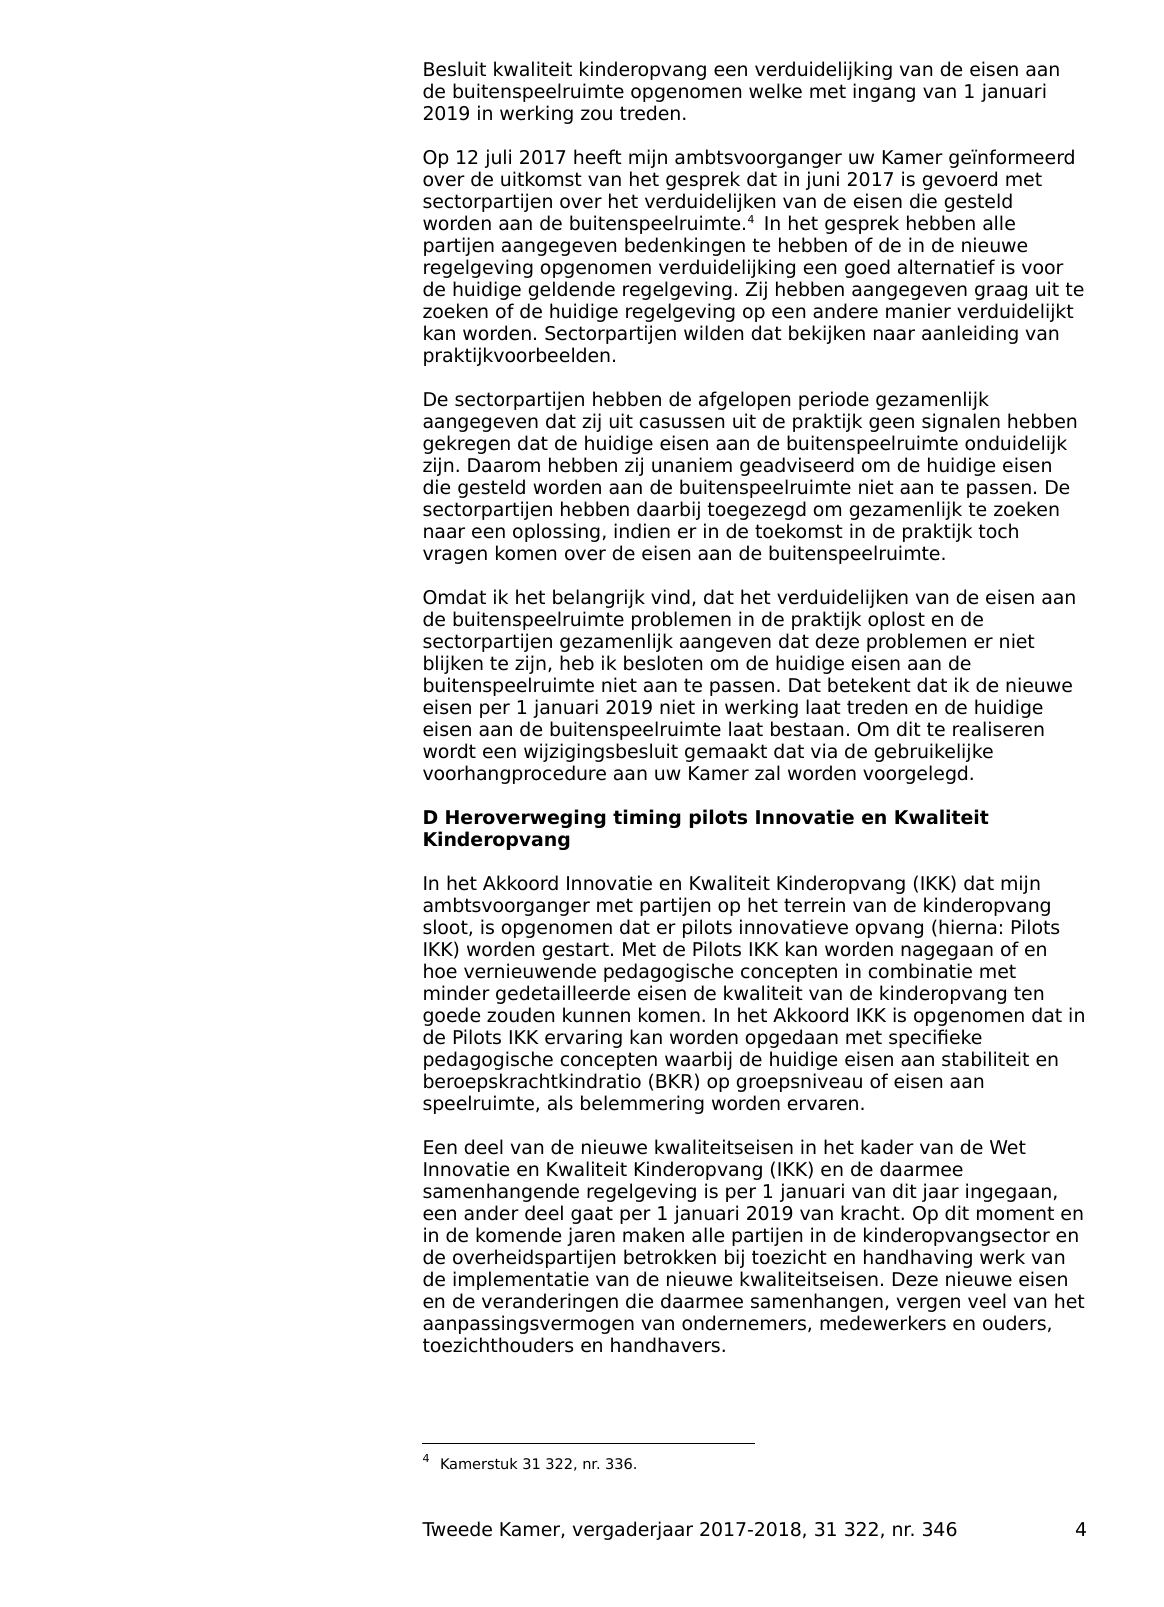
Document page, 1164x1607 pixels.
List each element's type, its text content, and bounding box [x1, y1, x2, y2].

text Besluit kwaliteit kinderopvang een verduidelijking van de eisen aan de buitenspeelruimte opgenomen welke met ingang van 1 januari 2019 in werking zou treden. [422, 59, 1087, 125]
text Kamerstuk 31 322, nr. 336. [422, 1452, 1087, 1474]
text In het Akkoord Innovatie en Kwaliteit Kinderopvang (IKK) dat mijn ambtsvoorganger met partijen op het terrein van de kinderopvang sloot, is opgenomen dat er pilots innovatieve opvang (hierna: Pilots IKK) worden gestart. Met de Pilots IKK kan worden nagegaan of en hoe vernieuwende pedagogische concepten in combinatie met minder gedetailleerde eisen de kwaliteit van de kinderopvang ten goede zouden kunnen komen. In het Akkoord IKK is opgenomen dat in de Pilots IKK ervaring kan worden opgedaan met specifieke pedagogische concepten waarbij de huidige eisen aan stabiliteit en beroepskrachtkindratio (BKR) op groepsniveau of eisen aan speelruimte, als belemmering worden ervaren. [422, 873, 1087, 1115]
subtitle D Heroverweging timing pilots Innovatie en Kwaliteit Kinderopvang [422, 807, 1087, 851]
text De sectorpartijen hebben de afgelopen periode gezamenlijk aangegeven dat zij uit casussen uit de praktijk geen signalen hebben gekregen dat de huidige eisen aan de buitenspeelruimte onduidelijk zijn. Daarom hebben zij unaniem geadviseerd om de huidige eisen die gesteld worden aan de buitenspeelruimte niet aan te passen. De sectorpartijen hebben daarbij toegezegd om gezamenlijk te zoeken naar een oplossing, indien er in de toekomst in de praktijk toch vragen komen over de eisen aan de buitenspeelruimte. [422, 389, 1087, 565]
text Omdat ik het belangrijk vind, dat het verduidelijken van de eisen aan de buitenspeelruimte problemen in de praktijk oplost en de sectorpartijen gezamenlijk aangeven dat deze problemen er niet blijken te zijn, heb ik besloten om de huidige eisen aan de buitenspeelruimte niet aan te passen. Dat betekent dat ik de nieuwe eisen per 1 januari 2019 niet in werking laat treden en de huidige eisen aan de buitenspeelruimte laat bestaan. Om dit te realiseren wordt een wijzigingsbesluit gemaakt dat via de gebruikelijke voorhangprocedure aan uw Kamer zal worden voorgelegd. [422, 587, 1087, 785]
text Een deel van de nieuwe kwaliteitseisen in het kader van de Wet Innovatie en Kwaliteit Kinderopvang (IKK) en de daarmee samenhangende regelgeving is per 1 januari van dit jaar ingegaan, een ander deel gaat per 1 januari 2019 van kracht. Op dit moment en in de komende jaren maken alle partijen in de kinderopvangsector en de overheidspartijen betrokken bij toezicht en handhaving werk van de implementatie van de nieuwe kwaliteitseisen. Deze nieuwe eisen en de veranderingen die daarmee samenhangen, vergen veel van het aanpassingsvermogen van ondernemers, medewerkers en ouders, toezichthouders en handhavers. [422, 1137, 1087, 1357]
text Op 12 juli 2017 heeft mijn ambtsvoorganger uw Kamer geïnformeerd over de uitkomst van het gesprek dat in juni 2017 is gevoerd met sectorpartijen over het verduidelijken van de eisen die gesteld worden aan de buitenspeelruimte. In het gesprek hebben alle partijen aangegeven bedenkingen te hebben of de in de nieuwe regelgeving opgenomen verduidelijking een goed alternatief is voor de huidige geldende regelgeving. Zij hebben aangegeven graag uit te zoeken of de huidige regelgeving op een andere manier verduidelijkt kan worden. Sectorpartijen wilden dat bekijken naar aanleiding van praktijkvoorbeelden. [422, 147, 1087, 367]
